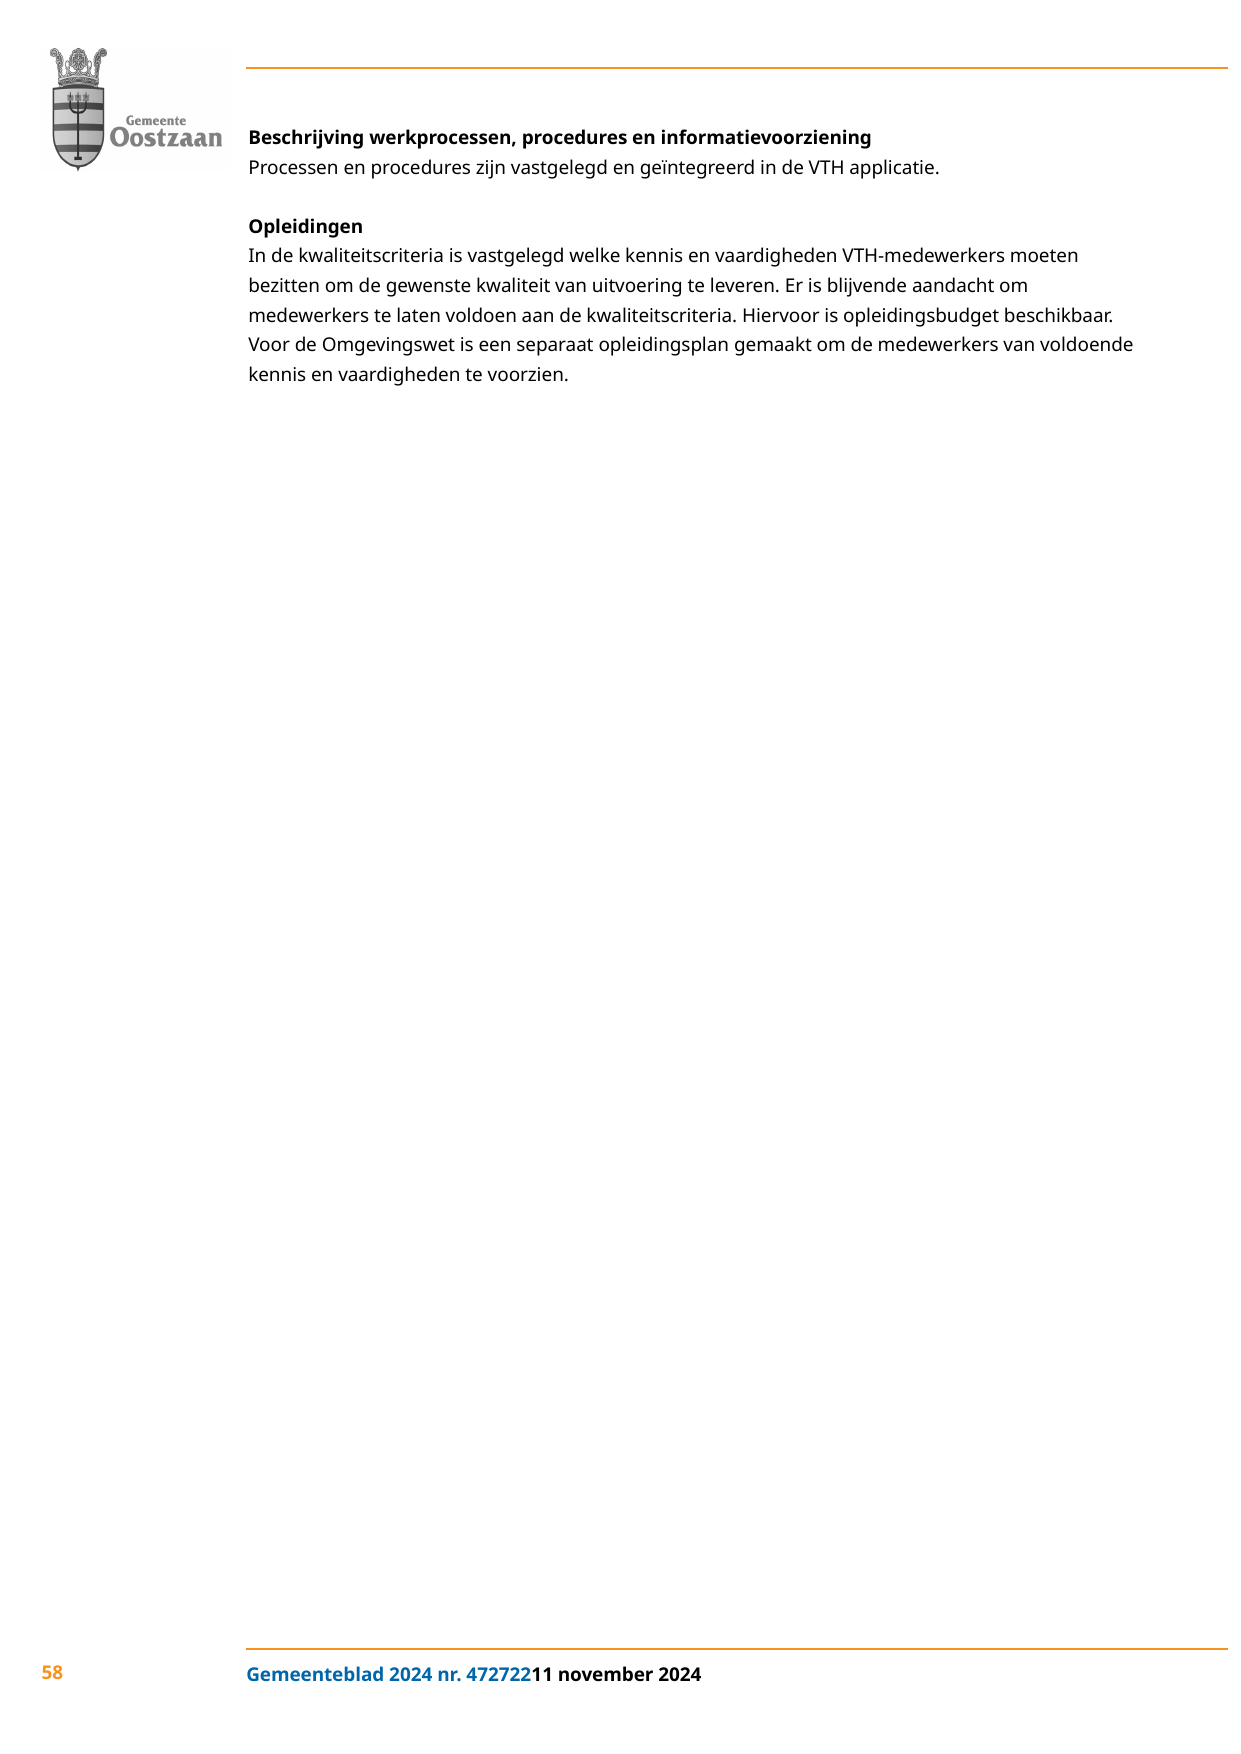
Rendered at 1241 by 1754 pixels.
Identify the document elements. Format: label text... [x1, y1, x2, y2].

text Beschrijving werkprocessen, procedures en informatievoorziening [248, 124, 1152, 150]
picture [41, 47, 231, 172]
text In de kwaliteitscriteria is vastgelegd welke kennis en vaardigheden VTH-medewerkers moeten bezitten om de gewenste kwaliteit van uitvoering te leveren. Er is blijvende aandacht om medewerkers te laten voldoen aan de kwaliteitscriteria. Hiervoor is opleidingsbudget beschikbaar. Voor de Omgevingswet is een separaat opleidingsplan gemaakt om de medewerkers van voldoende kennis en vaardigheden te voorzien. [248, 243, 1152, 387]
text Processen en procedures zijn vastgelegd en geïntegreerd in de VTH applicatie. [248, 154, 1152, 180]
text Opleidingen [248, 213, 1152, 239]
